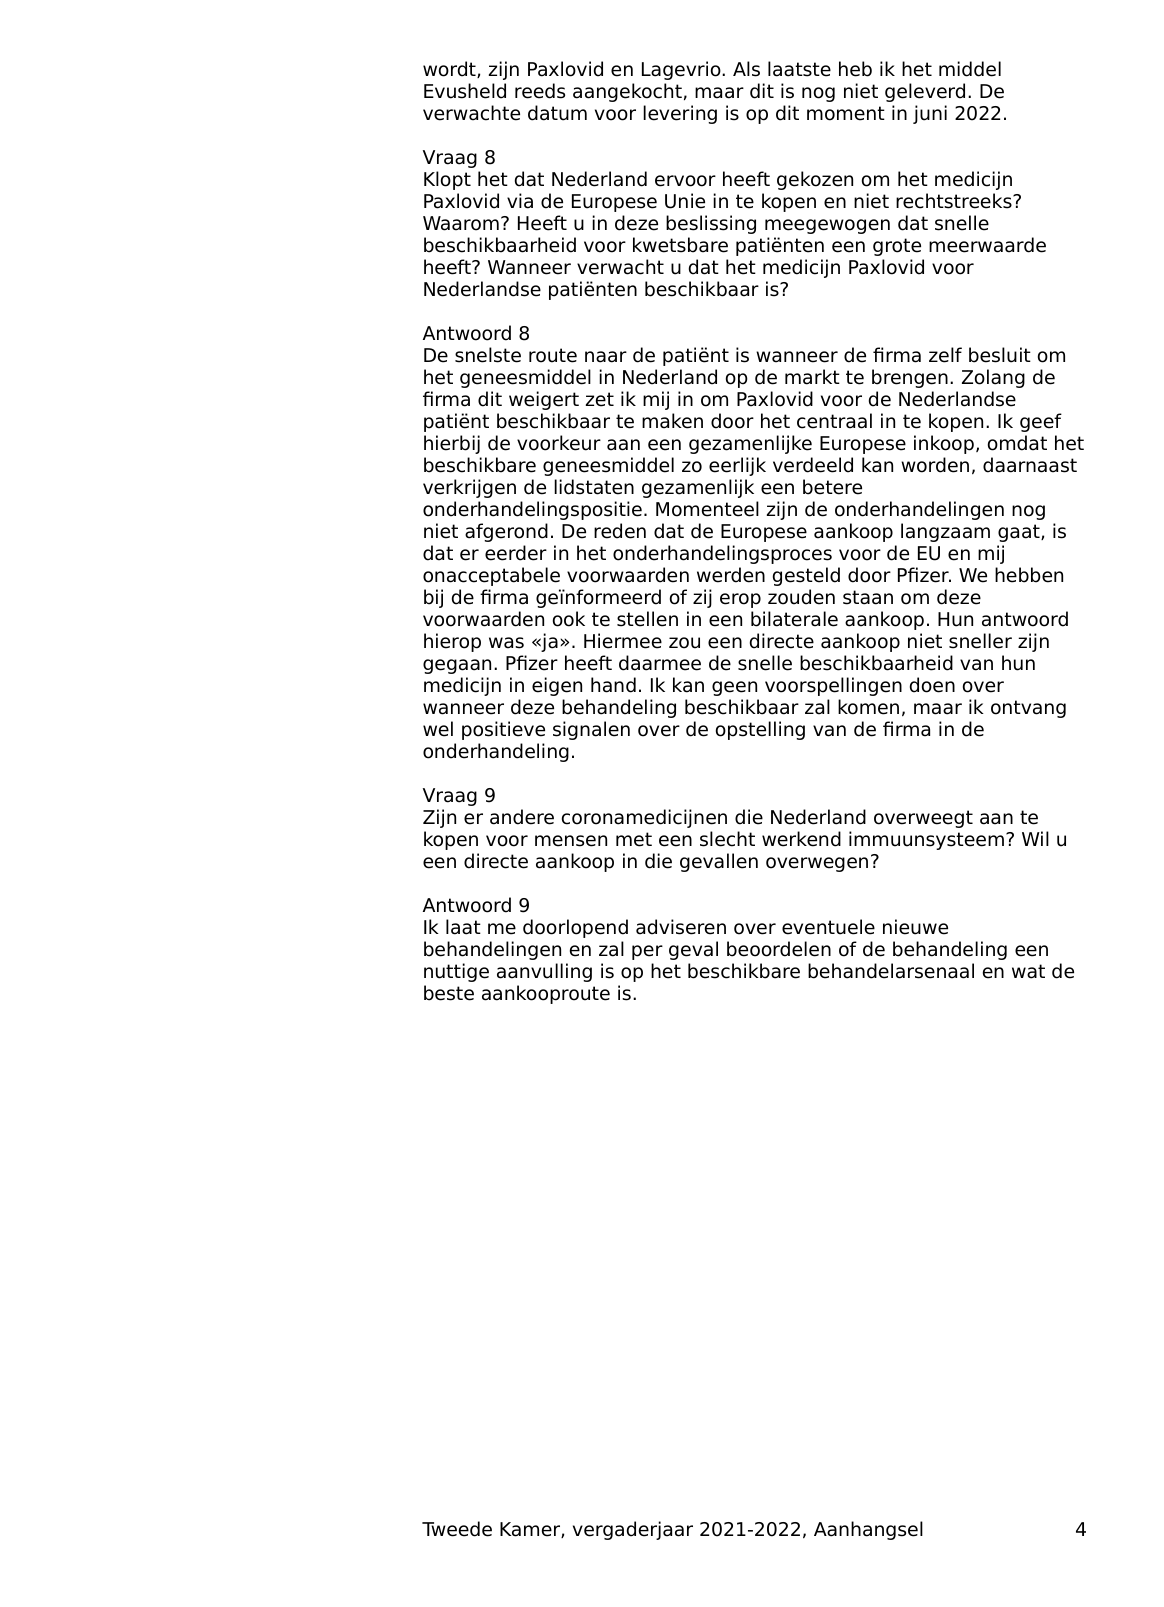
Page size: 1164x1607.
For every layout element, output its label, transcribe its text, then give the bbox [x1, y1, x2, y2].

text Antwoord 9 [422, 895, 1087, 917]
text wordt, zijn Paxlovid en Lagevrio. Als laatste heb ik het middel Evusheld reeds aangekocht, maar dit is nog niet geleverd. De verwachte datum voor levering is op dit moment in juni 2022. [422, 59, 1087, 125]
text Klopt het dat Nederland ervoor heeft gekozen om het medicijn Paxlovid via de Europese Unie in te kopen en niet rechtstreeks? Waarom? Heeft u in deze beslissing meegewogen dat snelle beschikbaarheid voor kwetsbare patiënten een grote meerwaarde heeft? Wanneer verwacht u dat het medicijn Paxlovid voor Nederlandse patiënten beschikbaar is? [422, 169, 1087, 301]
text Ik laat me doorlopend adviseren over eventuele nieuwe behandelingen en zal per geval beoordelen of de behandeling een nuttige aanvulling is op het beschikbare behandelarsenaal en wat de beste aankooproute is. [422, 917, 1087, 1005]
text Vraag 9 [422, 785, 1087, 807]
text De snelste route naar de patiënt is wanneer de firma zelf besluit om het geneesmiddel in Nederland op de markt te brengen. Zolang de firma dit weigert zet ik mij in om Paxlovid voor de Nederlandse patiënt beschikbaar te maken door het centraal in te kopen. Ik geef hierbij de voorkeur aan een gezamenlijke Europese inkoop, omdat het beschikbare geneesmiddel zo eerlijk verdeeld kan worden, daarnaast verkrijgen de lidstaten gezamenlijk een betere onderhandelingspositie. Momenteel zijn de onderhandelingen nog niet afgerond. De reden dat de Europese aankoop langzaam gaat, is dat er eerder in het onderhandelingsproces voor de EU en mij onacceptabele voorwaarden werden gesteld door Pfizer. We hebben bij de firma geïnformeerd of zij erop zouden staan om deze voorwaarden ook te stellen in een bilaterale aankoop. Hun antwoord hierop was «ja». Hiermee zou een directe aankoop niet sneller zijn gegaan. Pfizer heeft daarmee de snelle beschikbaarheid van hun medicijn in eigen hand. Ik kan geen voorspellingen doen over wanneer deze behandeling beschikbaar zal komen, maar ik ontvang wel positieve signalen over de opstelling van de firma in de onderhandeling. [422, 345, 1087, 763]
text Zijn er andere coronamedicijnen die Nederland overweegt aan te kopen voor mensen met een slecht werkend immuunsysteem? Wil u een directe aankoop in die gevallen overwegen? [422, 807, 1087, 873]
text Antwoord 8 [422, 323, 1087, 345]
text Vraag 8 [422, 147, 1087, 169]
